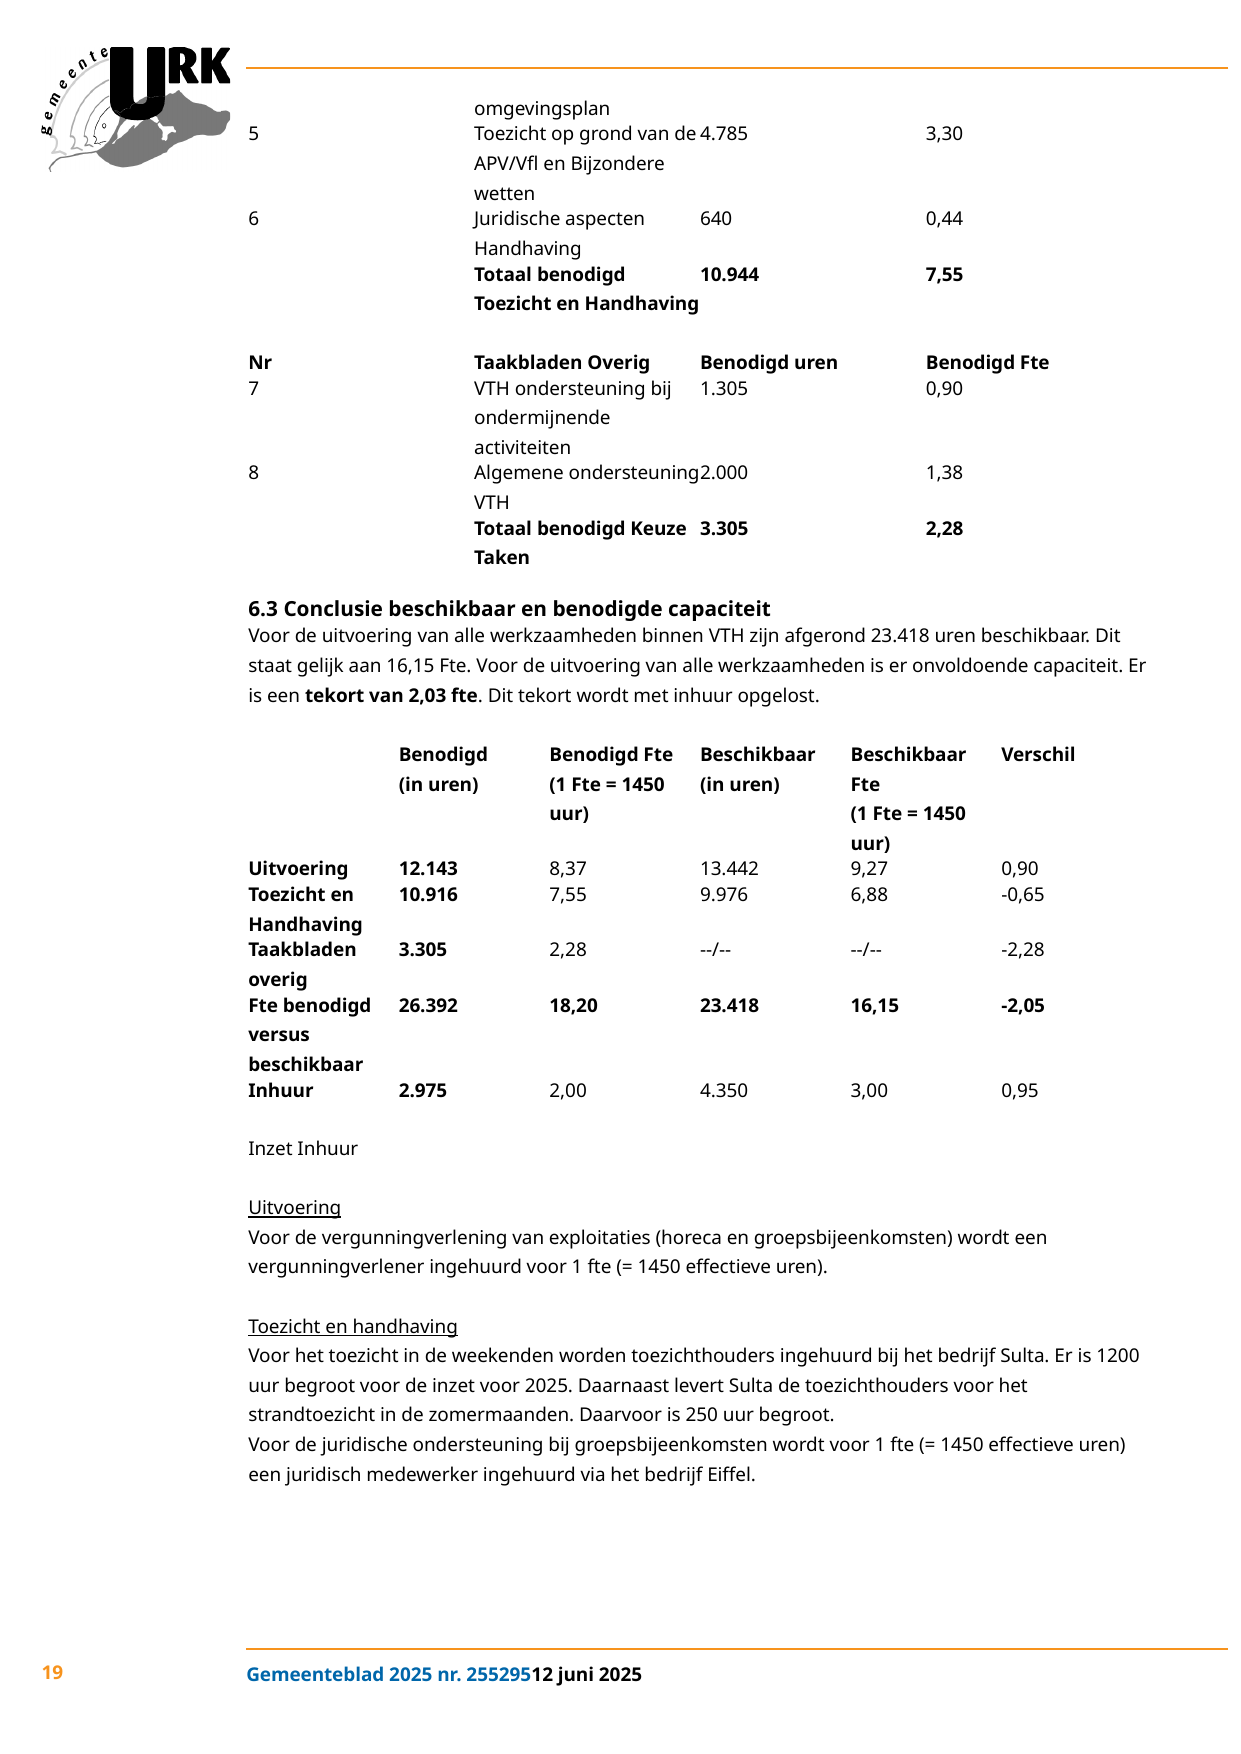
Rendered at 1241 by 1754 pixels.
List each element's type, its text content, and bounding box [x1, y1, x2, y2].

text Uitvoering [248, 1194, 1152, 1220]
table_cell 26.392 [399, 992, 549, 1077]
table_cell 12.143 [399, 856, 549, 881]
table_header Benodigd Fte [926, 349, 1152, 375]
table_cell 8,37 [549, 856, 700, 881]
table_cell 5 [248, 121, 474, 205]
table_cell 7 [248, 375, 474, 459]
table_header Beschikbaar Fte (1 Fte = 1450 uur) [850, 741, 1001, 856]
text Voor de uitvoering van alle werkzaamheden binnen VTH zijn afgerond 23.418 uren beschikbaar. Dit staat gelijk aan 16,15 Fte. Voor de uitvoering van alle werkzaamheden is er onvoldoende capaciteit. Er is een tekort van 2,03 fte. Dit tekort wordt met inhuur opgelost. [248, 623, 1152, 708]
table_cell 3.305 [700, 515, 926, 570]
table_header Beschikbaar (in uren) [700, 741, 850, 856]
table_cell Fte benodigd versus beschikbaar [248, 992, 398, 1077]
table_cell 8 [248, 460, 474, 515]
table_cell --/-- [850, 937, 1001, 992]
table_cell 0,90 [926, 375, 1152, 459]
table_cell [700, 95, 926, 121]
table_cell 3.305 [399, 937, 549, 992]
table_cell 2,00 [549, 1077, 700, 1103]
table_cell 16,15 [850, 992, 1001, 1077]
table_header Benodigd Fte (1 Fte = 1450 uur) [549, 741, 700, 856]
table_cell 6,88 [850, 881, 1001, 937]
table_cell Toezicht op grond van de APV/Vfl en Bijzondere wetten [474, 121, 700, 205]
table_cell 3,30 [926, 121, 1152, 205]
table_cell 1.305 [700, 375, 926, 459]
table_cell 7,55 [926, 261, 1152, 316]
table_cell 4.350 [700, 1077, 850, 1103]
text Voor het toezicht in de weekenden worden toezichthouders ingehuurd bij het bedrijf Sulta. Er is 1200 uur begroot voor de inzet voor 2025. Daarnaast levert Sulta de toezichthouders voor het strandtoezicht in de zomermaanden. Daarvoor is 250 uur begroot. [248, 1342, 1152, 1427]
table_cell Taakbladen overig [248, 937, 398, 992]
table_cell Uitvoering [248, 856, 398, 881]
table_cell Totaal benodigd Toezicht en Handhaving [474, 261, 700, 316]
table_header Benodigd uren [700, 349, 926, 375]
text Toezicht en handhaving [248, 1313, 1152, 1339]
table_cell 9,27 [850, 856, 1001, 881]
table_cell -0,65 [1001, 881, 1152, 937]
text 6.3 Conclusie beschikbaar en benodigde capaciteit [248, 594, 1152, 623]
table_cell 13.442 [700, 856, 850, 881]
table_header Verschil [1001, 741, 1152, 856]
table_header Nr [248, 349, 474, 375]
table_cell Toezicht en Handhaving [248, 881, 398, 937]
table_header [248, 741, 398, 856]
table_cell Algemene ondersteuning VTH [474, 460, 700, 515]
table_cell 4.785 [700, 121, 926, 205]
table_cell 23.418 [700, 992, 850, 1077]
table_cell 2.975 [399, 1077, 549, 1103]
table_cell 3,00 [850, 1077, 1001, 1103]
table_cell VTH ondersteuning bij ondermijnende activiteiten [474, 375, 700, 459]
table_cell 0,44 [926, 205, 1152, 261]
table_cell 640 [700, 205, 926, 261]
table_cell omgevingsplan [474, 95, 700, 121]
table_cell -2,28 [1001, 937, 1152, 992]
text Inzet Inhuur [248, 1135, 1152, 1161]
table_cell 2,28 [926, 515, 1152, 570]
table_cell 9.976 [700, 881, 850, 937]
table_cell 2,28 [549, 937, 700, 992]
text Voor de vergunningverlening van exploitaties (horeca en groepsbijeenkomsten) wordt een vergunningverlener ingehuurd voor 1 fte (= 1450 effectieve uren). [248, 1224, 1152, 1279]
table_header Taakbladen Overig [474, 349, 700, 375]
table_cell 10.916 [399, 881, 549, 937]
table_cell 7,55 [549, 881, 700, 937]
text Voor de juridische ondersteuning bij groepsbijeenkomsten wordt voor 1 fte (= 1450 effectieve uren) een juridisch medewerker ingehuurd via het bedrijf Eiffel. [248, 1431, 1152, 1487]
table_cell 6 [248, 205, 474, 261]
table_cell Inhuur [248, 1077, 398, 1103]
table_cell Totaal benodigd Keuze Taken [474, 515, 700, 570]
table_cell 18,20 [549, 992, 700, 1077]
table_cell [248, 261, 474, 316]
table_cell 2.000 [700, 460, 926, 515]
table_cell 10.944 [700, 261, 926, 316]
table_cell Juridische aspecten Handhaving [474, 205, 700, 261]
table_cell 1,38 [926, 460, 1152, 515]
table_cell [926, 95, 1152, 121]
table_header Benodigd (in uren) [399, 741, 549, 856]
table_cell [248, 515, 474, 570]
picture [41, 47, 231, 172]
table_cell [248, 95, 474, 121]
table_cell 0,90 [1001, 856, 1152, 881]
table_cell --/-- [700, 937, 850, 992]
table_cell -2,05 [1001, 992, 1152, 1077]
table_cell 0,95 [1001, 1077, 1152, 1103]
